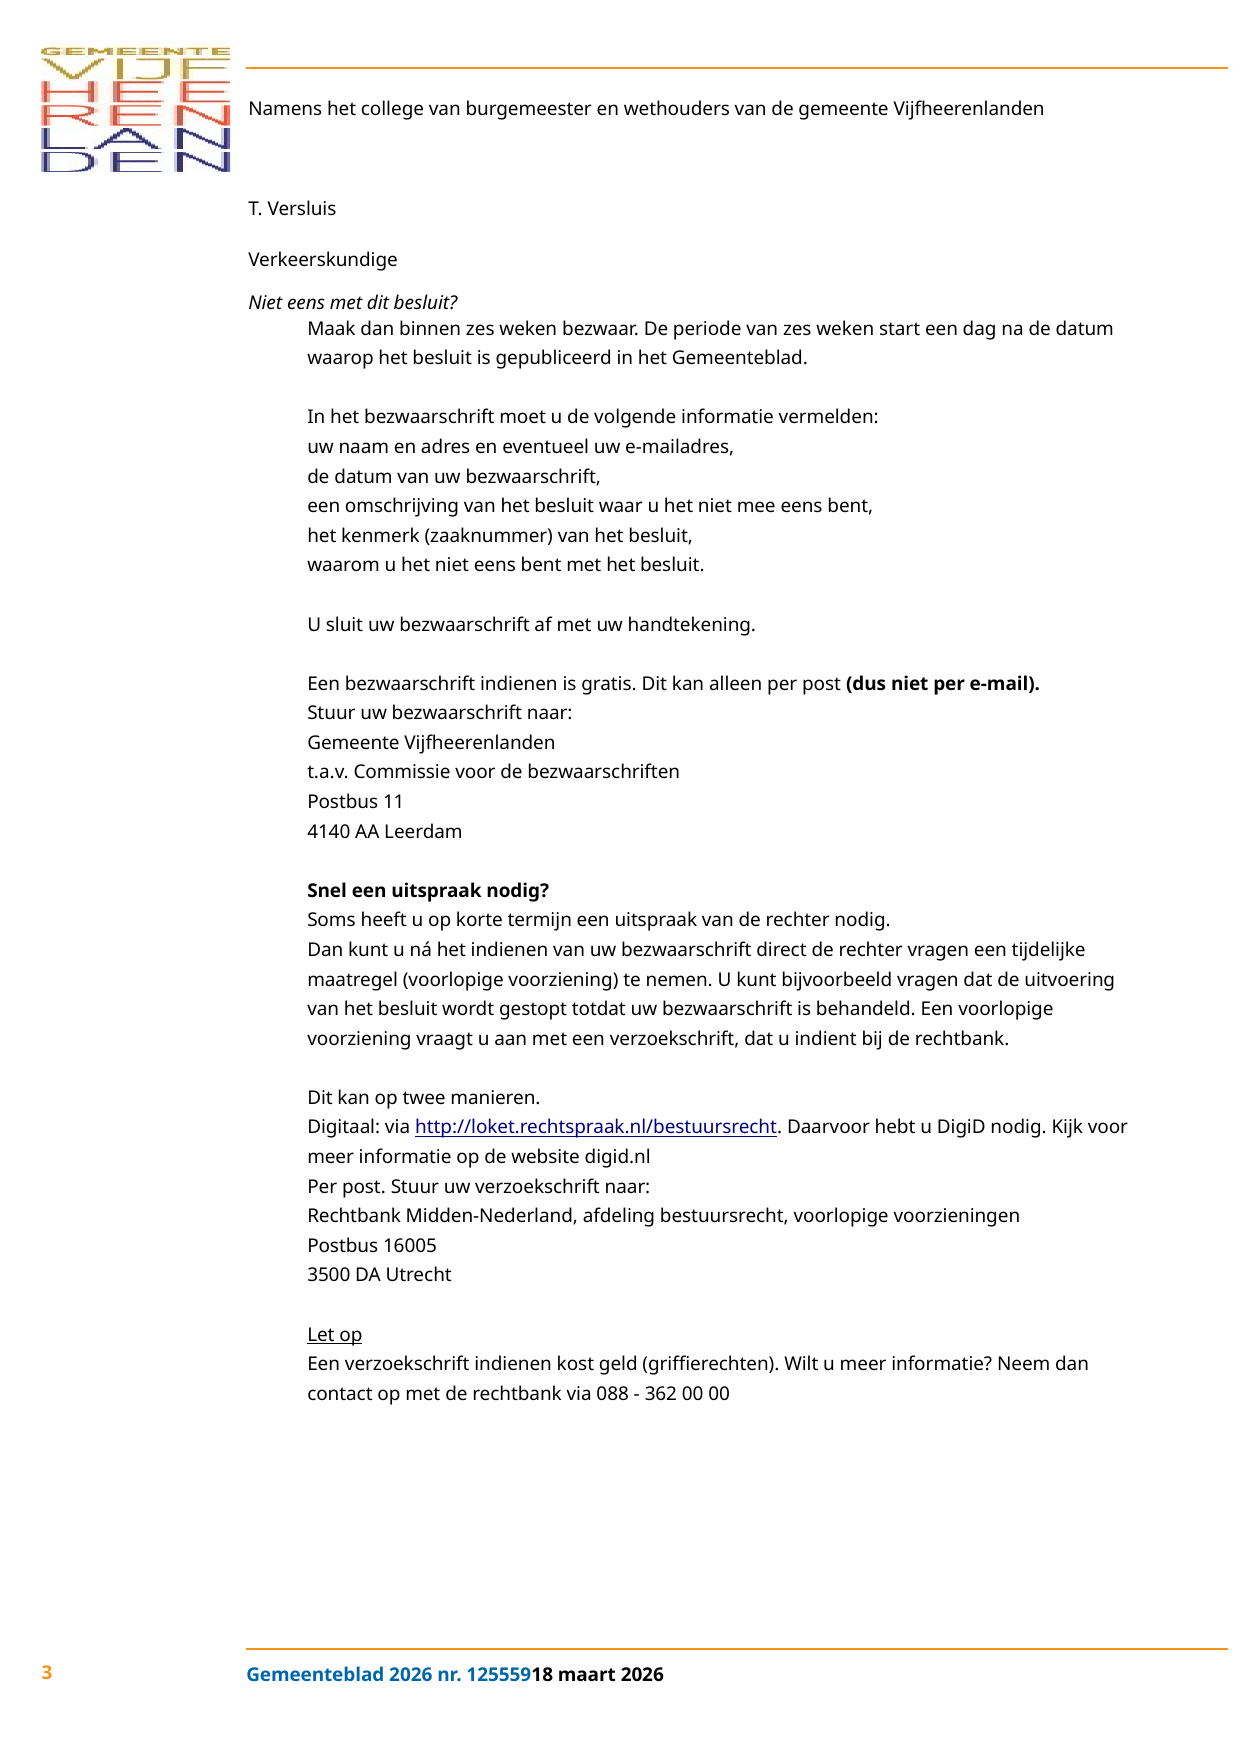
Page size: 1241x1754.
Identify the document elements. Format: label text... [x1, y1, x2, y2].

list het kenmerk (zaaknummer) van het besluit, [248, 522, 1152, 548]
list Per post. Stuur uw verzoekschrift naar: [248, 1173, 1152, 1198]
list 4140 AA Leerdam [248, 818, 1152, 843]
list Dan kunt u ná het indienen van uw bezwaarschrift direct de rechter vragen een tijdelijke maatregel (voorlopige voorziening) te nemen. U kunt bijvoorbeeld vragen dat de uitvoering van het besluit wordt gestopt totdat uw bezwaarschrift is behandeld. Een voorlopige voorziening vraagt u aan met een verzoekschrift, dat u indient bij de rechtbank. [248, 936, 1152, 1051]
list Een bezwaarschrift indienen is gratis. Dit kan alleen per post (dus niet per e-mail). [248, 670, 1152, 696]
list uw naam en adres en eventueel uw e-mailadres, [248, 433, 1152, 459]
list Maak dan binnen zes weken bezwaar. De periode van zes weken start een dag na de datum waarop het besluit is gepubliceerd in het Gemeenteblad. [248, 315, 1152, 370]
list Let op [248, 1321, 1152, 1346]
list Postbus 16005 [248, 1232, 1152, 1258]
list Rechtbank Midden-Nederland, afdeling bestuursrecht, voorlopige voorzieningen [248, 1202, 1152, 1228]
list t.a.v. Commissie voor de bezwaarschriften [248, 759, 1152, 784]
list Soms heeft u op korte termijn een uitspraak van de rechter nodig. [248, 907, 1152, 932]
list In het bezwaarschrift moet u de volgende informatie vermelden: [248, 404, 1152, 429]
list U sluit uw bezwaarschrift af met uw handtekening. [248, 611, 1152, 636]
text Namens het college van burgemeester en wethouders van de gemeente Vijfheerenlanden [248, 95, 1152, 121]
text T. Versluis [248, 196, 1152, 221]
list Gemeente Vijfheerenlanden [248, 729, 1152, 755]
list Digitaal: via http://loket.rechtspraak.nl/bestuursrecht. Daarvoor hebt u DigiD nodig. Kijk voor meer informatie op de website digid.nl [248, 1114, 1152, 1169]
list een omschrijving van het besluit waar u het niet mee eens bent, [248, 492, 1152, 518]
list Dit kan op twee manieren. [248, 1084, 1152, 1110]
list Snel een uitspraak nodig? [248, 877, 1152, 903]
text Niet eens met dit besluit? [248, 289, 1152, 315]
picture [41, 47, 231, 172]
list Postbus 11 [248, 788, 1152, 814]
list de datum van uw bezwaarschrift, [248, 463, 1152, 488]
list waarom u het niet eens bent met het besluit. [248, 552, 1152, 577]
list Een verzoekschrift indienen kost geld (griffierechten). Wilt u meer informatie? Neem dan contact op met de rechtbank via 088 - 362 00 00 [248, 1350, 1152, 1406]
text Verkeerskundige [248, 246, 1152, 272]
list 3500 DA Utrecht [248, 1262, 1152, 1287]
list Stuur uw bezwaarschrift naar: [248, 699, 1152, 725]
